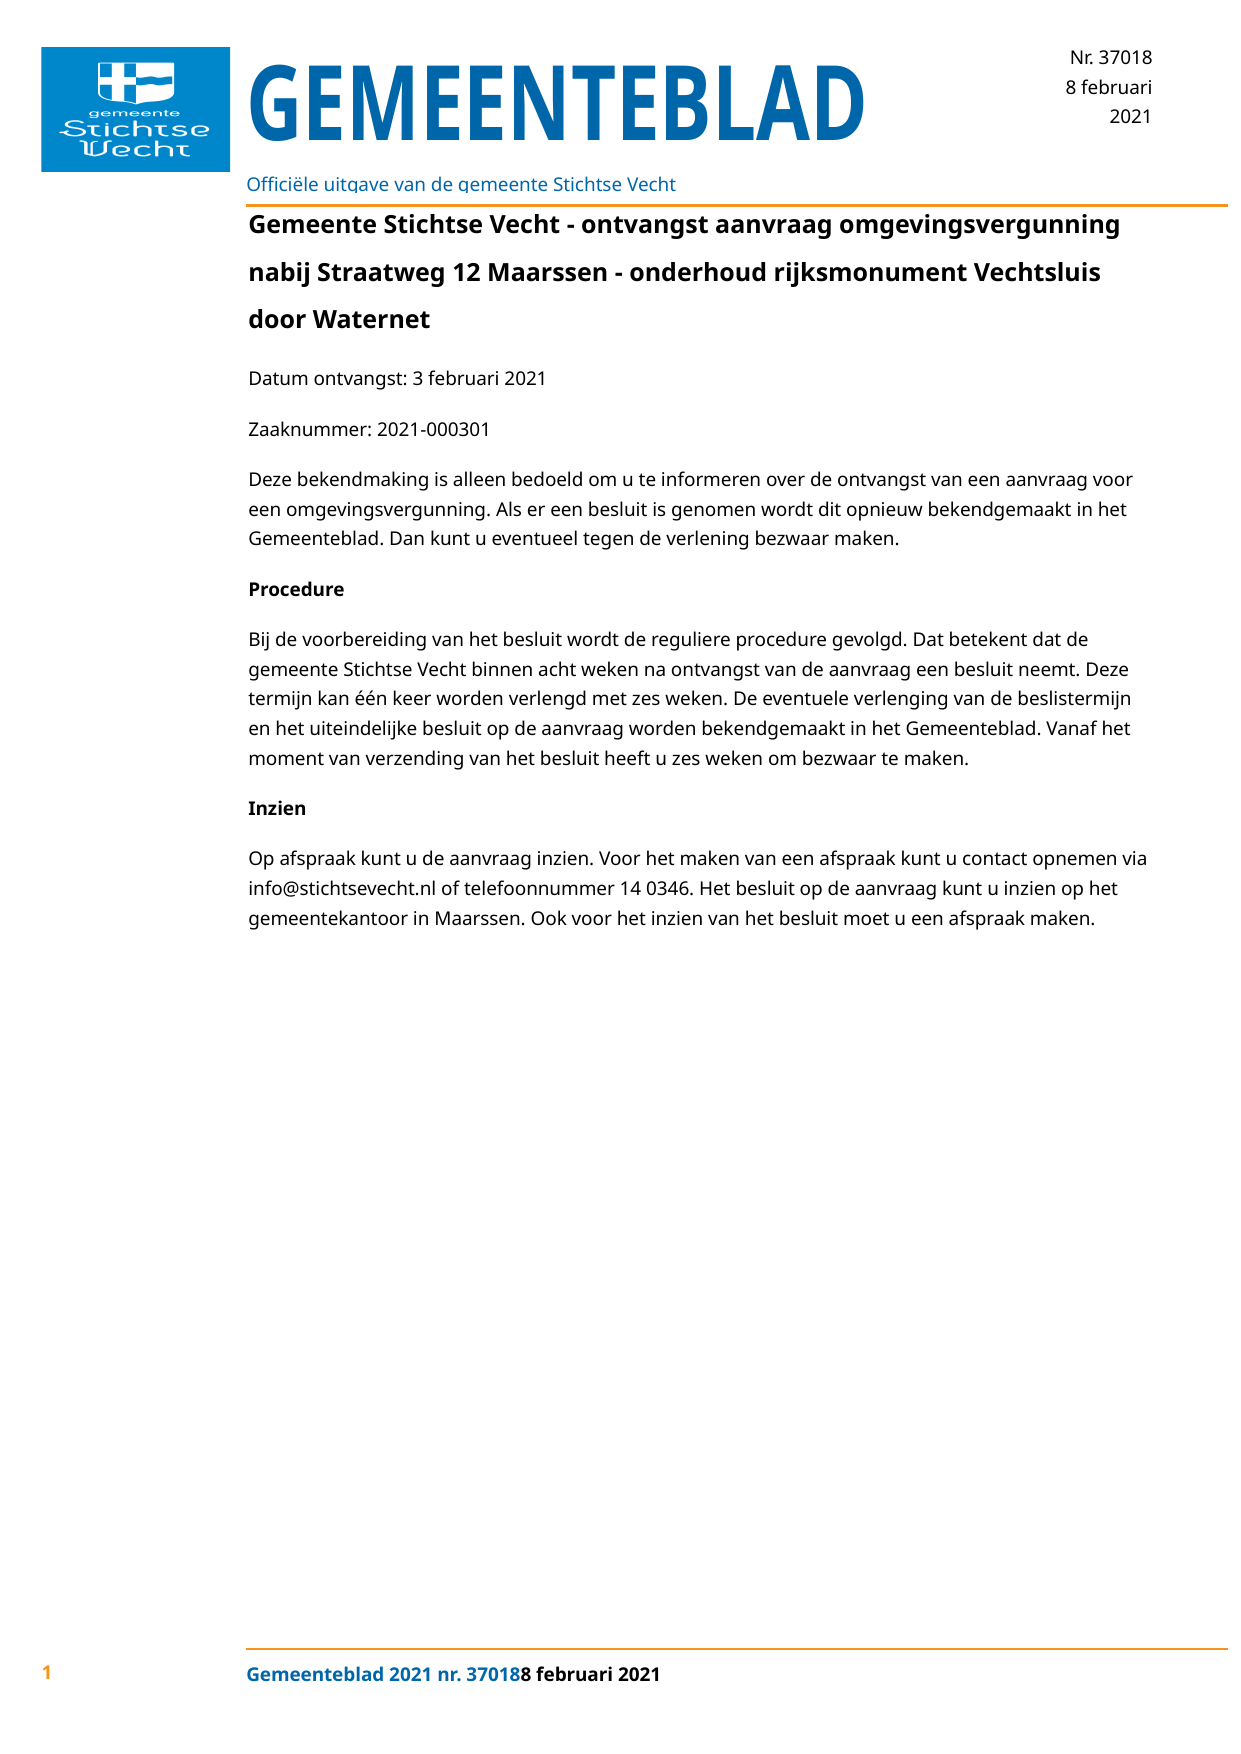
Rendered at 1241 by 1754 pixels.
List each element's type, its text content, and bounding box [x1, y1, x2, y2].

picture [137, 63, 174, 103]
text Deze bekendmaking is alleen bedoeld om u te informeren over de ontvangst van een aanvraag voor een omgevingsvergunning. Als er een besluit is genomen wordt dit opnieuw bekendgemaakt in het Gemeenteblad. Dan kunt u eventueel tegen de verlening bezwaar maken. [248, 466, 1152, 551]
text Zaaknummer: 2021-000301 [248, 416, 1152, 442]
text Procedure [248, 576, 1152, 602]
text Datum ontvangst: 3 februari 2021 [248, 366, 1152, 391]
text Bij de voorbereiding van het besluit wordt de reguliere procedure gevolgd. Dat betekent dat de gemeente Stichtse Vecht binnen acht weken na ontvangst van de aanvraag een besluit neemt. Deze termijn kan één keer worden verlengd met zes weken. De eventuele verlenging van de beslistermijn en het uiteindelijke besluit op de aanvraag worden bekendgemaakt in het Gemeenteblad. Vanaf het moment van verzending van het besluit heeft u zes weken om bezwaar te maken. [248, 626, 1152, 770]
text Gemeente Stichtse Vecht - ontvangst aanvraag omgevingsvergunning nabij Straatweg 12 Maarssen - onderhoud rijksmonument Vechtsluis door Waternet [248, 207, 1152, 336]
text Inzien [248, 795, 1152, 821]
text Op afspraak kunt u de aanvraag inzien. Voor het maken van een afspraak kunt u contact opnemen via info@stichtsevecht.nl of telefoonnummer 14 0346. Het besluit op de aanvraag kunt u inzien op het gemeentekantoor in Maarssen. Ook voor het inzien van het besluit moet u een afspraak maken. [248, 846, 1152, 930]
picture [99, 63, 135, 101]
